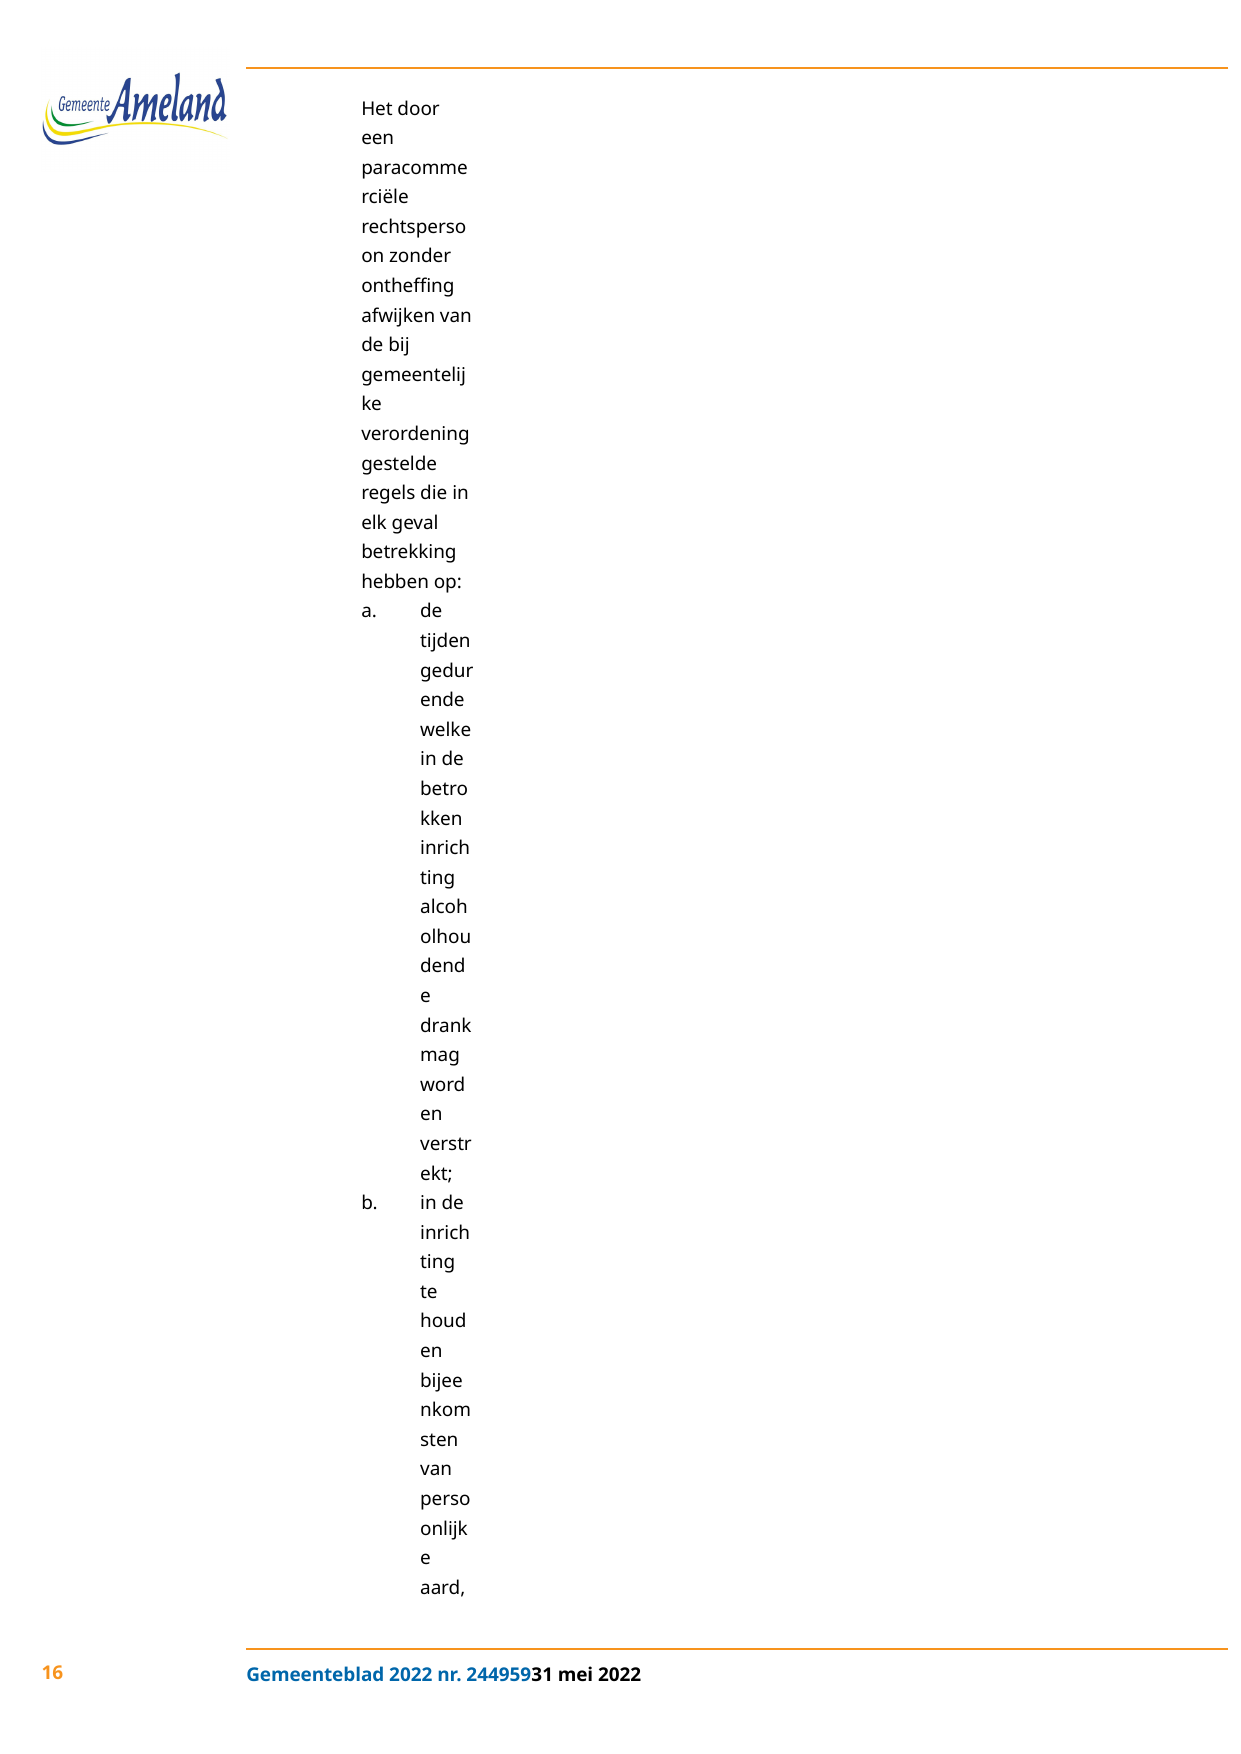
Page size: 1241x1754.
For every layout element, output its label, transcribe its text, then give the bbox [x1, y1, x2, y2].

table_cell [926, 95, 1038, 1600]
table_cell Het door een paracommerciële rechtspersoon zonder ontheffing afwijken van de bij gemeentelijke verordening gestelde regels die in elk geval betrekking hebben op: de tijden gedurende welke in de betrokken inrichting alcoholhoudende drank mag worden verstrekt; in de inrichting te houden bijeenkomsten van persoonlijke aard, [361, 95, 474, 1600]
picture [41, 47, 231, 172]
table_cell [813, 95, 926, 1600]
table_cell [474, 95, 587, 1600]
table_cell [700, 95, 813, 1600]
table_cell [587, 95, 700, 1600]
table_cell [248, 95, 361, 1600]
table_cell [1039, 95, 1152, 1600]
